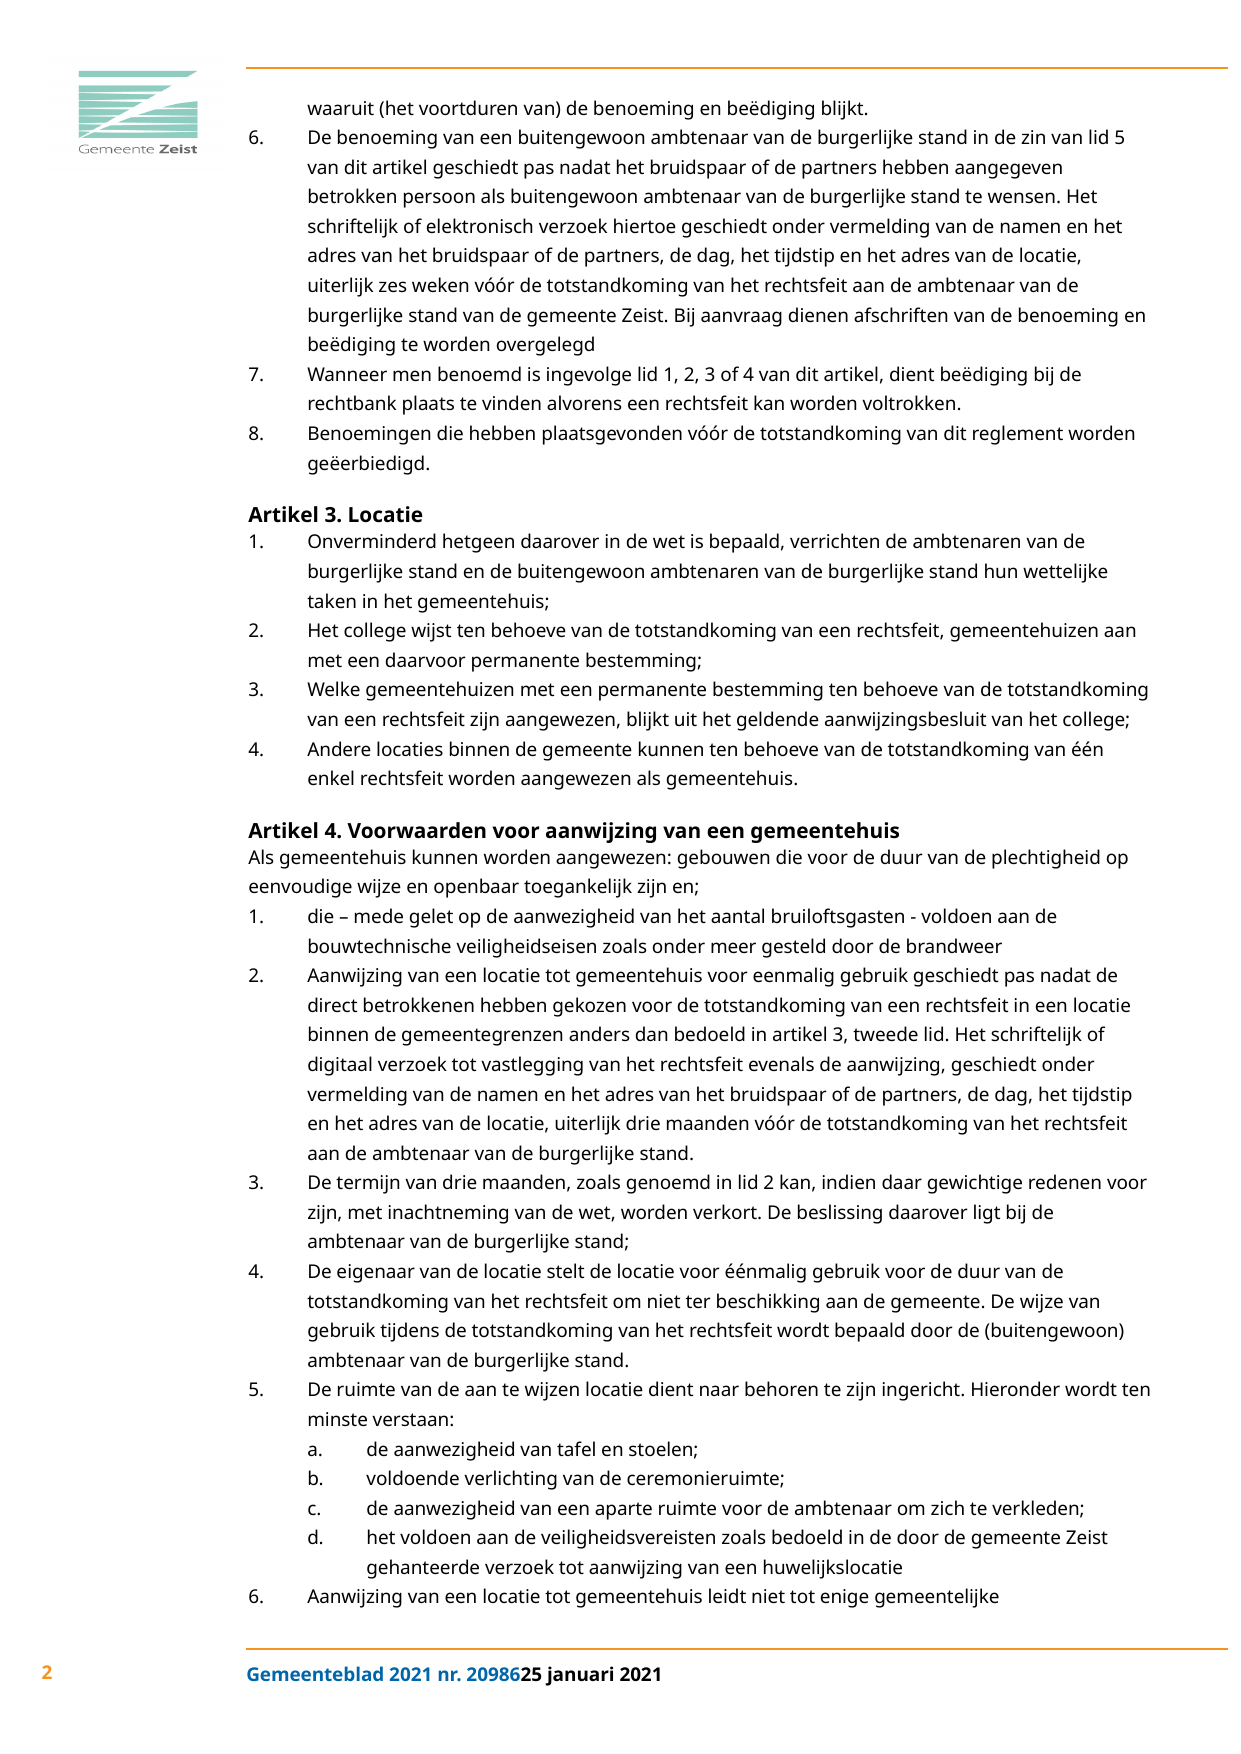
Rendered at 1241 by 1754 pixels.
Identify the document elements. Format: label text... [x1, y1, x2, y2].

list Onverminderd hetgeen daarover in de wet is bepaald, verrichten de ambtenaren van de burgerlijke stand en de buitengewoon ambtenaren van de burgerlijke stand hun wettelijke taken in het gemeentehuis; [248, 529, 1152, 613]
picture [41, 47, 231, 172]
list De benoeming van een buitengewoon ambtenaar van de burgerlijke stand in de zin van lid 5 van dit artikel geschiedt pas nadat het bruidspaar of de partners hebben aangegeven betrokken persoon als buitengewoon ambtenaar van de burgerlijke stand te wensen. Het schriftelijk of elektronisch verzoek hiertoe geschiedt onder vermelding van de namen en het adres van het bruidspaar of de partners, de dag, het tijdstip en het adres van de locatie, uiterlijk zes weken vóór de totstandkoming van het rechtsfeit aan de ambtenaar van de burgerlijke stand van de gemeente Zeist. Bij aanvraag dienen afschriften van de benoeming en beëdiging te worden overgelegd [248, 124, 1152, 357]
list Benoemingen die hebben plaatsgevonden vóór de totstandkoming van dit reglement worden geëerbiedigd. [248, 420, 1152, 476]
list waaruit (het voortduren van) de benoeming en beëdiging blijkt. [248, 95, 1152, 121]
list de aanwezigheid van tafel en stoelen; [307, 1436, 1152, 1462]
list De termijn van drie maanden, zoals genoemd in lid 2 kan, indien daar gewichtige redenen voor zijn, met inachtneming van de wet, worden verkort. De beslissing daarover ligt bij de ambtenaar van de burgerlijke stand; [248, 1169, 1152, 1254]
list Aanwijzing van een locatie tot gemeentehuis voor eenmalig gebruik geschiedt pas nadat de direct betrokkenen hebben gekozen voor de totstandkoming van een rechtsfeit in een locatie binnen de gemeentegrenzen anders dan bedoeld in artikel 3, tweede lid. Het schriftelijk of digitaal verzoek tot vastlegging van het rechtsfeit evenals de aanwijzing, geschiedt onder vermelding van de namen en het adres van het bruidspaar of de partners, de dag, het tijdstip en het adres van de locatie, uiterlijk drie maanden vóór de totstandkoming van het rechtsfeit aan de ambtenaar van de burgerlijke stand. [248, 962, 1152, 1166]
list Andere locaties binnen de gemeente kunnen ten behoeve van de totstandkoming van één enkel rechtsfeit worden aangewezen als gemeentehuis. [248, 736, 1152, 791]
list die – mede gelet op de aanwezigheid van het aantal bruiloftsgasten - voldoen aan de bouwtechnische veiligheidseisen zoals onder meer gesteld door de brandweer [248, 903, 1152, 959]
list De eigenaar van de locatie stelt de locatie voor éénmalig gebruik voor de duur van de totstandkoming van het rechtsfeit om niet ter beschikking aan de gemeente. De wijze van gebruik tijdens de totstandkoming van het rechtsfeit wordt bepaald door de (buitengewoon) ambtenaar van de burgerlijke stand. [248, 1258, 1152, 1373]
list De ruimte van de aan te wijzen locatie dient naar behoren te zijn ingericht. Hieronder wordt ten minste verstaan: [248, 1377, 1152, 1432]
text Als gemeentehuis kunnen worden aangewezen: gebouwen die voor de duur van de plechtigheid op eenvoudige wijze en openbaar toegankelijk zijn en; [248, 844, 1152, 899]
text Artikel 4. Voorwaarden voor aanwijzing van een gemeentehuis [248, 816, 1152, 844]
list het voldoen aan de veiligheidsvereisten zoals bedoeld in de door de gemeente Zeist gehanteerde verzoek tot aanwijzing van een huwelijkslocatie [307, 1524, 1152, 1580]
list Aanwijzing van een locatie tot gemeentehuis leidt niet tot enige gemeentelijke [248, 1584, 1152, 1609]
list de aanwezigheid van een aparte ruimte voor de ambtenaar om zich te verkleden; [307, 1495, 1152, 1521]
list Wanneer men benoemd is ingevolge lid 1, 2, 3 of 4 van dit artikel, dient beëdiging bij de rechtbank plaats te vinden alvorens een rechtsfeit kan worden voltrokken. [248, 361, 1152, 416]
list Het college wijst ten behoeve van de totstandkoming van een rechtsfeit, gemeentehuizen aan met een daarvoor permanente bestemming; [248, 617, 1152, 673]
text Artikel 3. Locatie [248, 500, 1152, 529]
list Welke gemeentehuizen met een permanente bestemming ten behoeve van de totstandkoming van een rechtsfeit zijn aangewezen, blijkt uit het geldende aanwijzingsbesluit van het college; [248, 677, 1152, 732]
list voldoende verlichting van de ceremonieruimte; [307, 1465, 1152, 1491]
